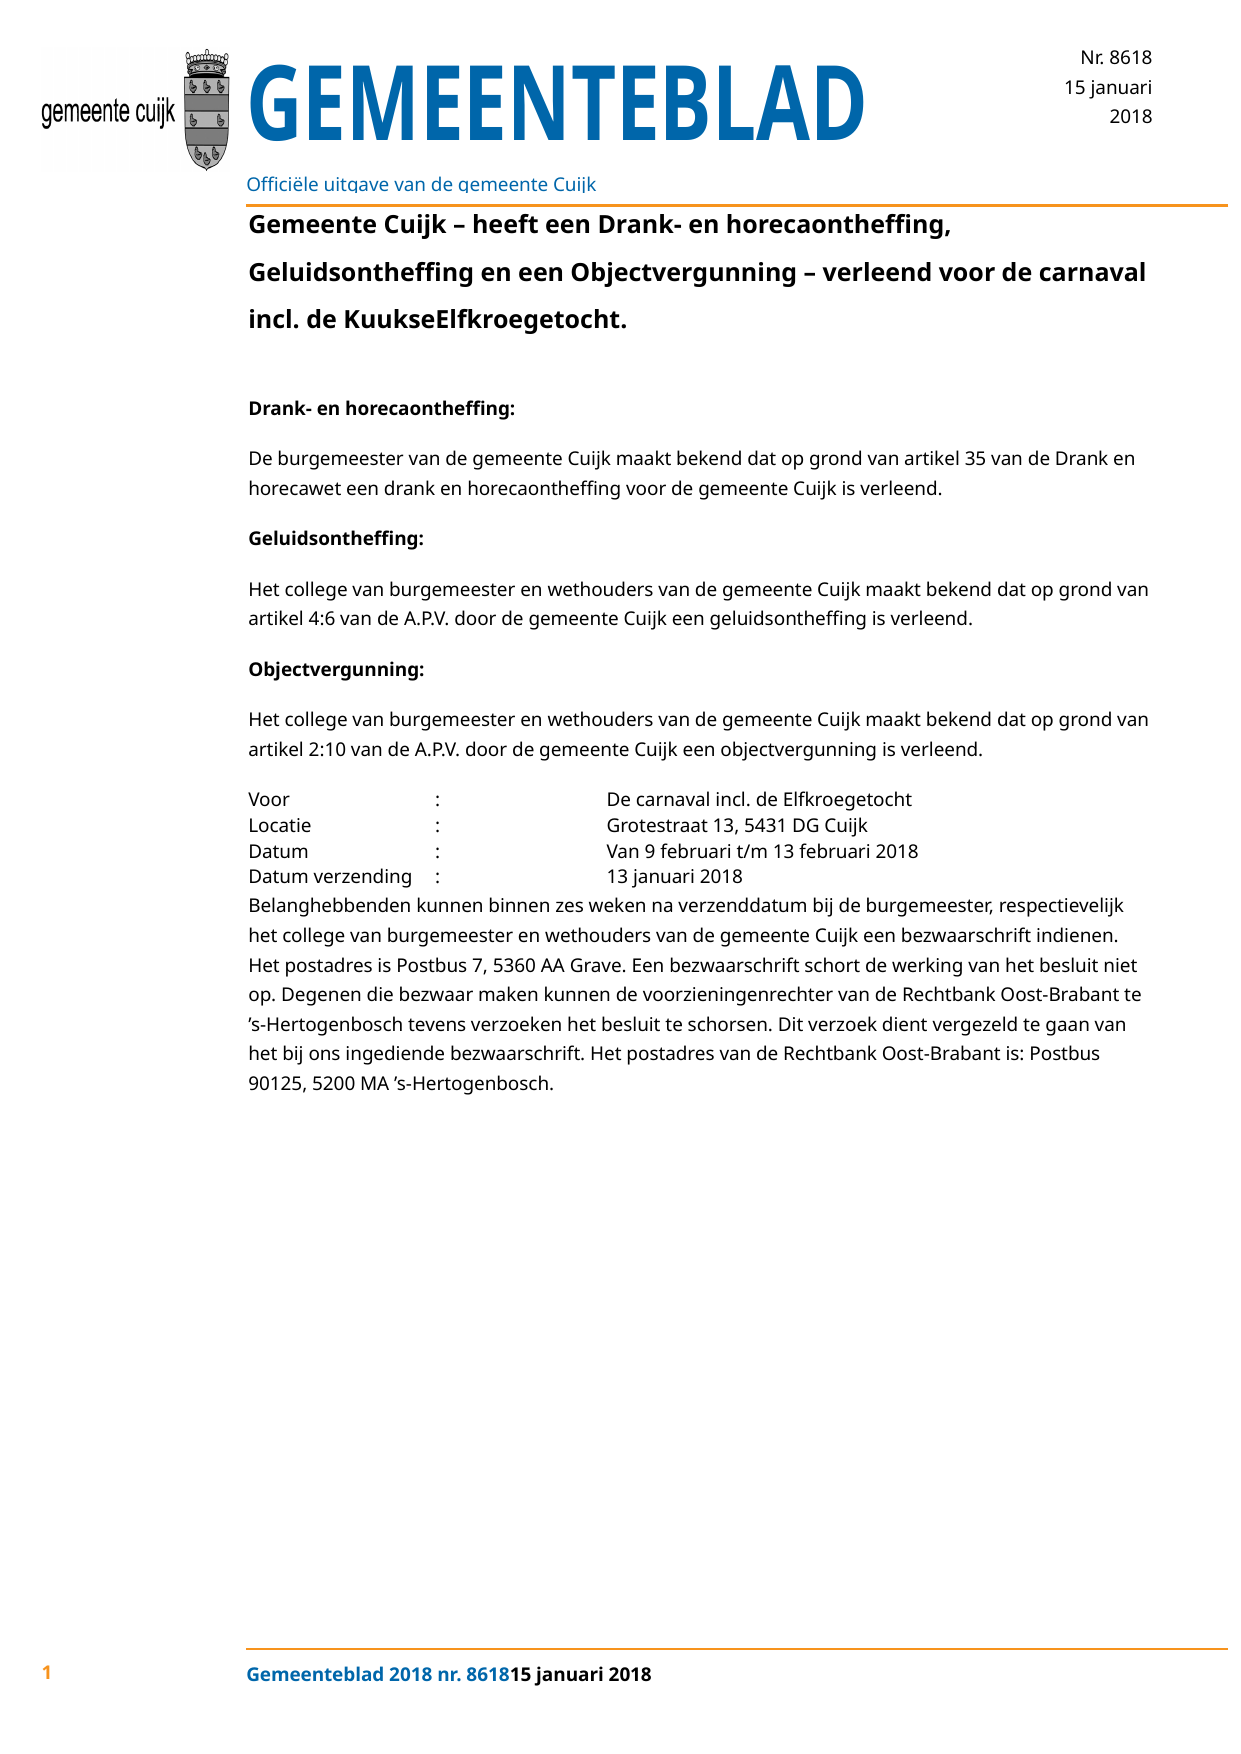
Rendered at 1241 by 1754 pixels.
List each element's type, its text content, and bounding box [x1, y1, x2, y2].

table_cell Van 9 februari t/m 13 februari 2018 [606, 838, 1152, 864]
table_cell : [435, 812, 606, 838]
text Het college van burgemeester en wethouders van de gemeente Cuijk maakt bekend dat op grond van artikel 2:10 van de A.P.V. door de gemeente Cuijk een objectvergunning is verleend. [248, 706, 1152, 762]
table_cell 13 januari 2018 [606, 864, 1152, 889]
text Geluidsontheffing: [248, 526, 1152, 551]
table_cell Datum verzending [248, 864, 435, 889]
text Drank- en horecaontheffing: [248, 395, 1152, 421]
text De burgemeester van de gemeente Cuijk maakt bekend dat op grond van artikel 35 van de Drank en horecawet een drank en horecaontheffing voor de gemeente Cuijk is verleend. [248, 446, 1152, 501]
table_cell Datum [248, 838, 435, 864]
table_header Voor [248, 786, 435, 812]
table_cell : [435, 838, 606, 864]
text Het college van burgemeester en wethouders van de gemeente Cuijk maakt bekend dat op grond van artikel 4:6 van de A.P.V. door de gemeente Cuijk een geluidsontheffing is verleend. [248, 576, 1152, 631]
table_cell Grotestraat 13, 5431 DG Cuijk [606, 812, 1152, 838]
text Belanghebbenden kunnen binnen zes weken na verzenddatum bij de burgemeester, respectievelijk het college van burgemeester en wethouders van de gemeente Cuijk een bezwaarschrift indienen. Het postadres is Postbus 7, 5360 AA Grave. Een bezwaarschrift schort de werking van het besluit niet op. Degenen die bezwaar maken kunnen de voorzieningenrechter van de Rechtbank Oost-Brabant te ’s-Hertogenbosch tevens verzoeken het besluit te schorsen. Dit verzoek dient vergezeld te gaan van het bij ons ingediende bezwaarschrift. Het postadres van de Rechtbank Oost-Brabant is: Postbus 90125, 5200 MA ’s-Hertogenbosch. [248, 893, 1152, 1096]
table_header : [435, 786, 606, 812]
table_cell : [435, 864, 606, 889]
table_cell Locatie [248, 812, 435, 838]
table_header De carnaval incl. de Elfkroegetocht [606, 786, 1152, 812]
text Gemeente Cuijk – heeft een Drank- en horecaontheffing, Geluidsontheffing en een Objectvergunning – verleend voor de carnaval incl. de KuukseElfkroegetocht. [248, 207, 1152, 336]
text Objectvergunning: [248, 656, 1152, 682]
picture [41, 47, 231, 172]
